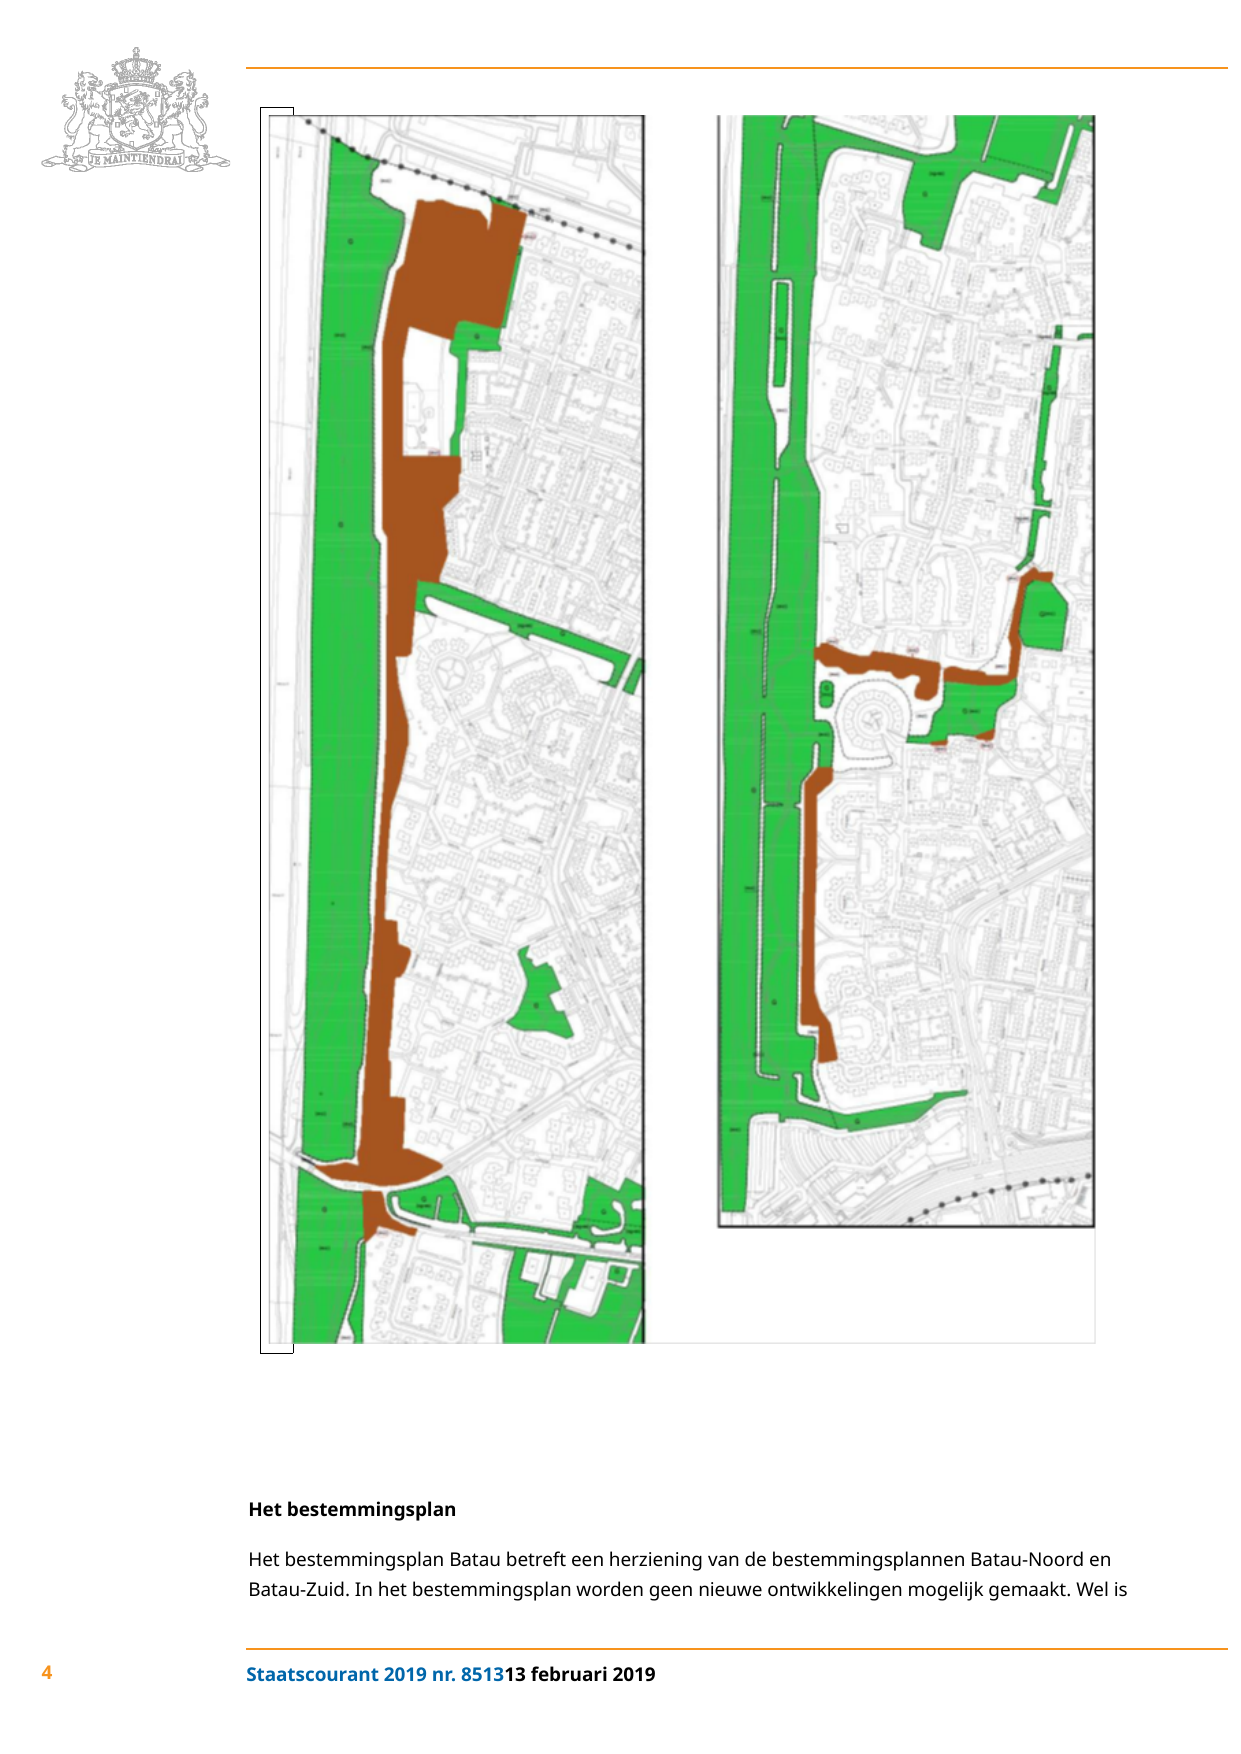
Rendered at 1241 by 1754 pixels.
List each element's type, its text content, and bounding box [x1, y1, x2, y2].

picture [41, 47, 231, 172]
text Het bestemmingsplan Batau betreft een herziening van de bestemmingsplannen Batau-Noord en Batau-Zuid. In het bestemmingsplan worden geen nieuwe ontwikkelingen mogelijk gemaakt. Wel is [248, 1546, 1152, 1602]
text Het bestemmingsplan [248, 1496, 1152, 1522]
picture [268, 115, 1096, 1344]
